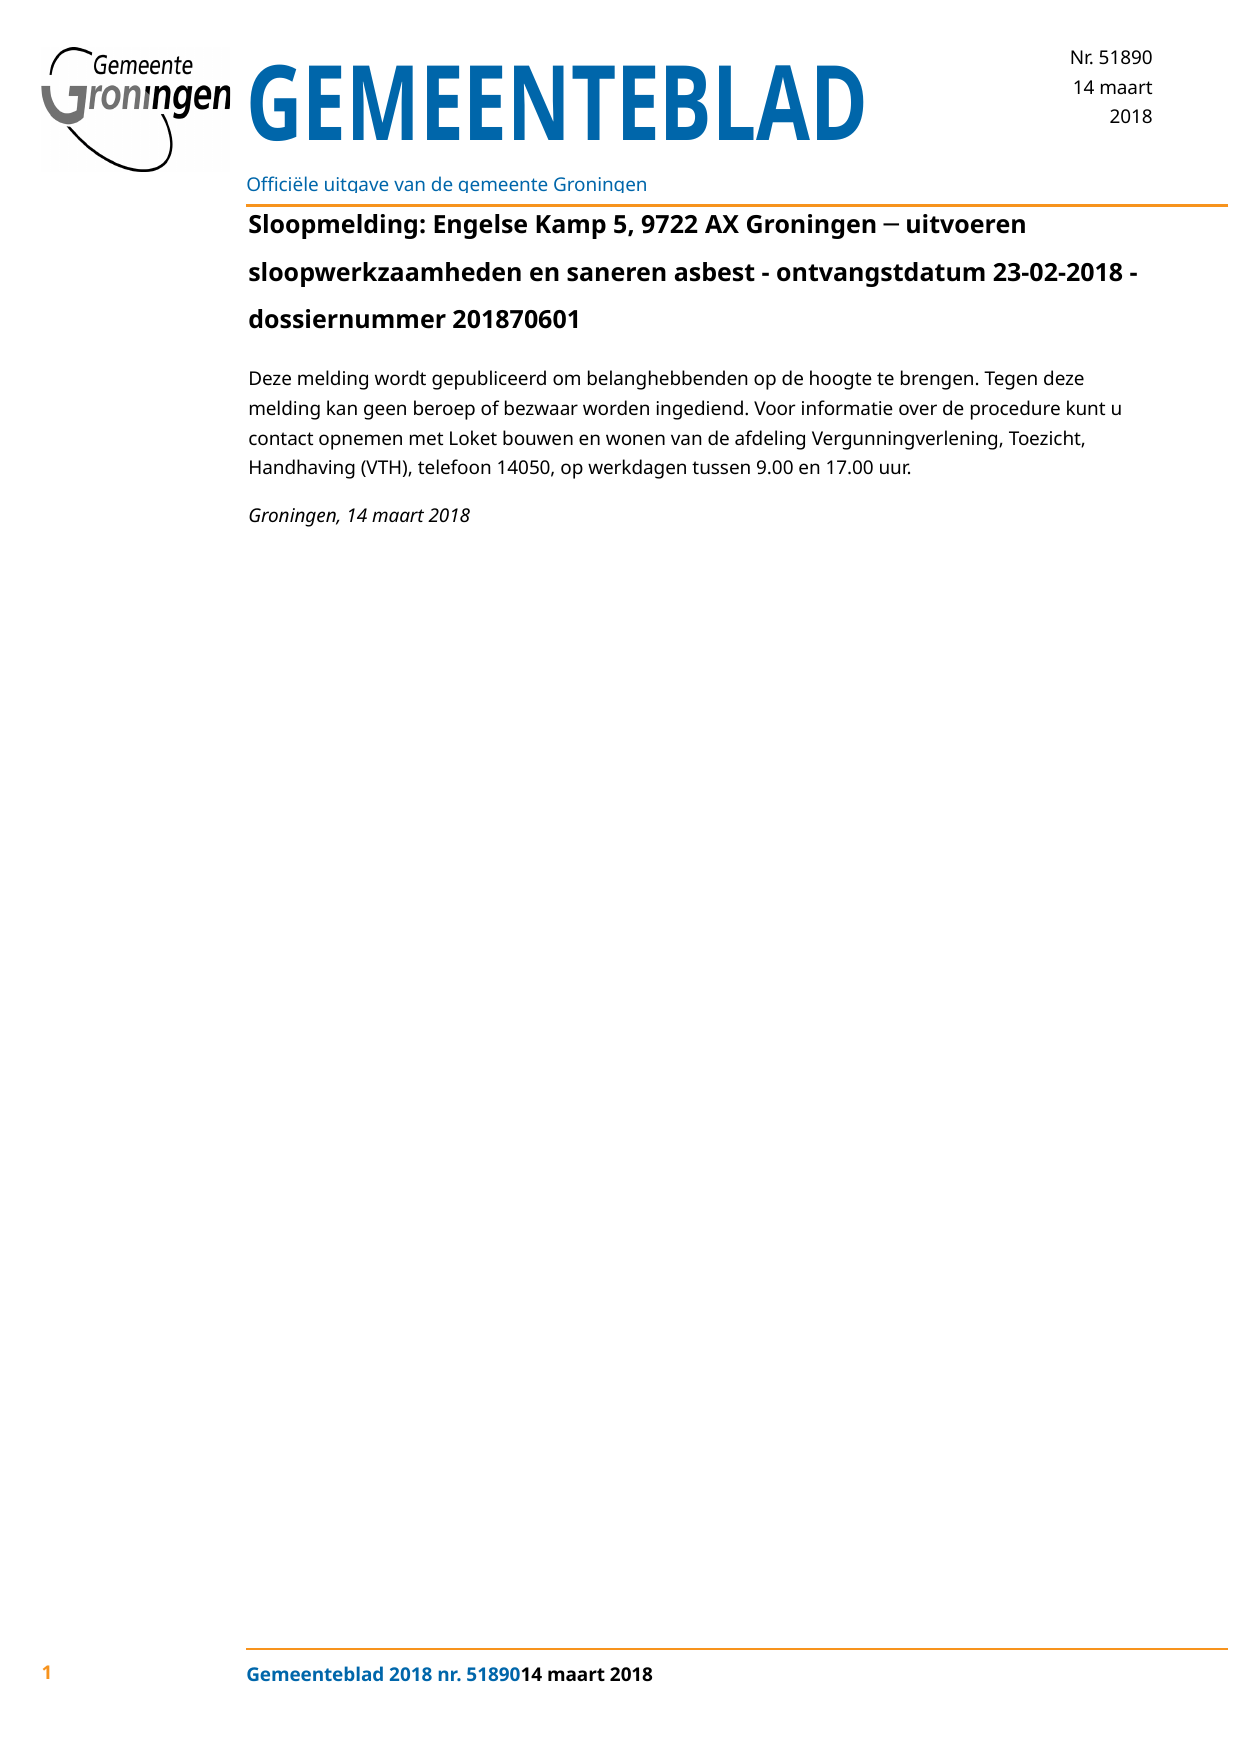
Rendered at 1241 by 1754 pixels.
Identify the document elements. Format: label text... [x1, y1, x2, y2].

text Sloopmelding: Engelse Kamp 5, 9722 AX Groningen ─ uitvoeren sloopwerkzaamheden en saneren asbest - ontvangstdatum 23-02-2018 - dossiernummer 201870601 [248, 207, 1152, 336]
text Deze melding wordt gepubliceerd om belanghebbenden op de hoogte te brengen. Tegen deze melding kan geen beroep of bezwaar worden ingediend. Voor informatie over de procedure kunt u contact opnemen met Loket bouwen en wonen van de afdeling Vergunningverlening, Toezicht, Handhaving (VTH), telefoon 14050, op werkdagen tussen 9.00 en 17.00 uur. [248, 366, 1152, 480]
text Groningen, 14 maart 2018 [248, 502, 1152, 528]
picture [41, 47, 231, 172]
